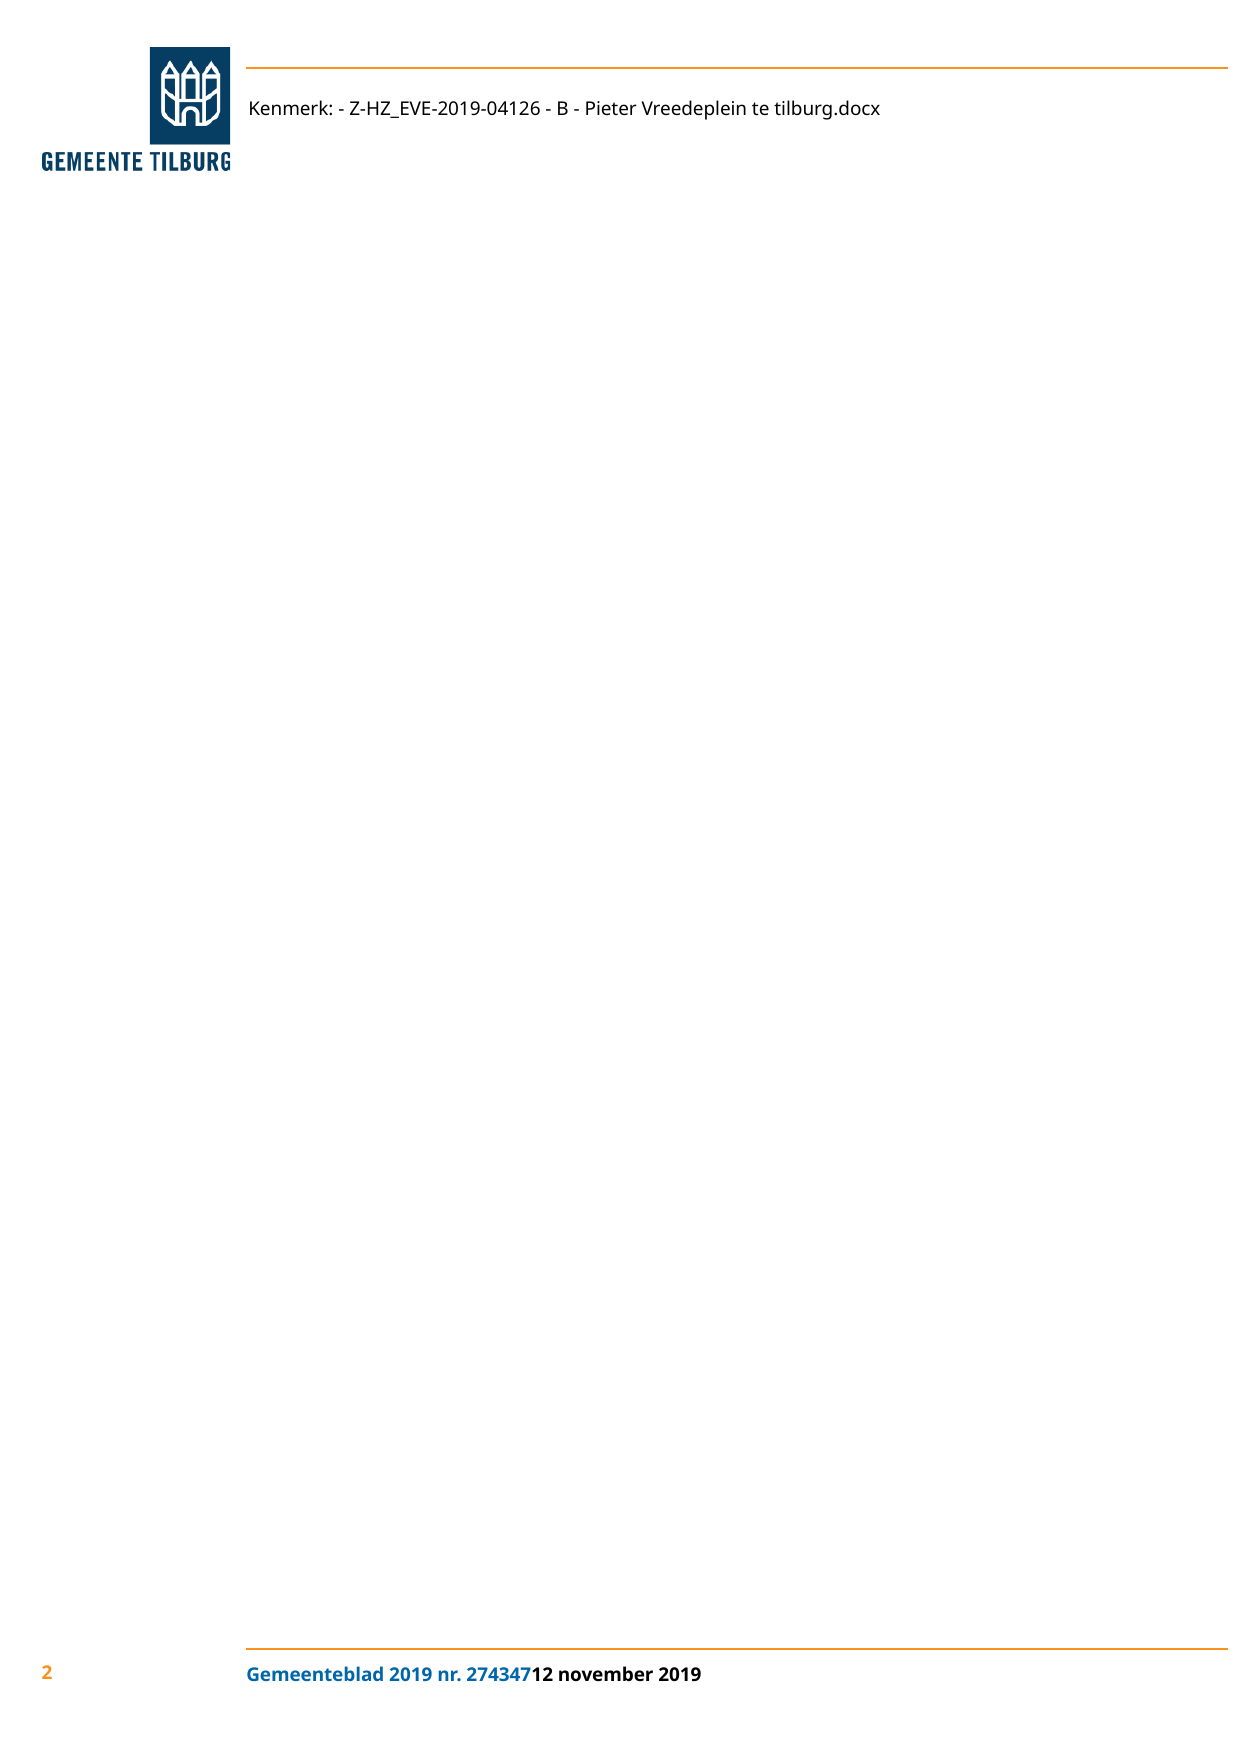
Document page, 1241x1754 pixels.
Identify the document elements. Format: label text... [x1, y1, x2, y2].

text Kenmerk: - Z-HZ_EVE-2019-04126 - B - Pieter Vreedeplein te tilburg.docx [248, 95, 1152, 121]
picture [41, 47, 231, 172]
